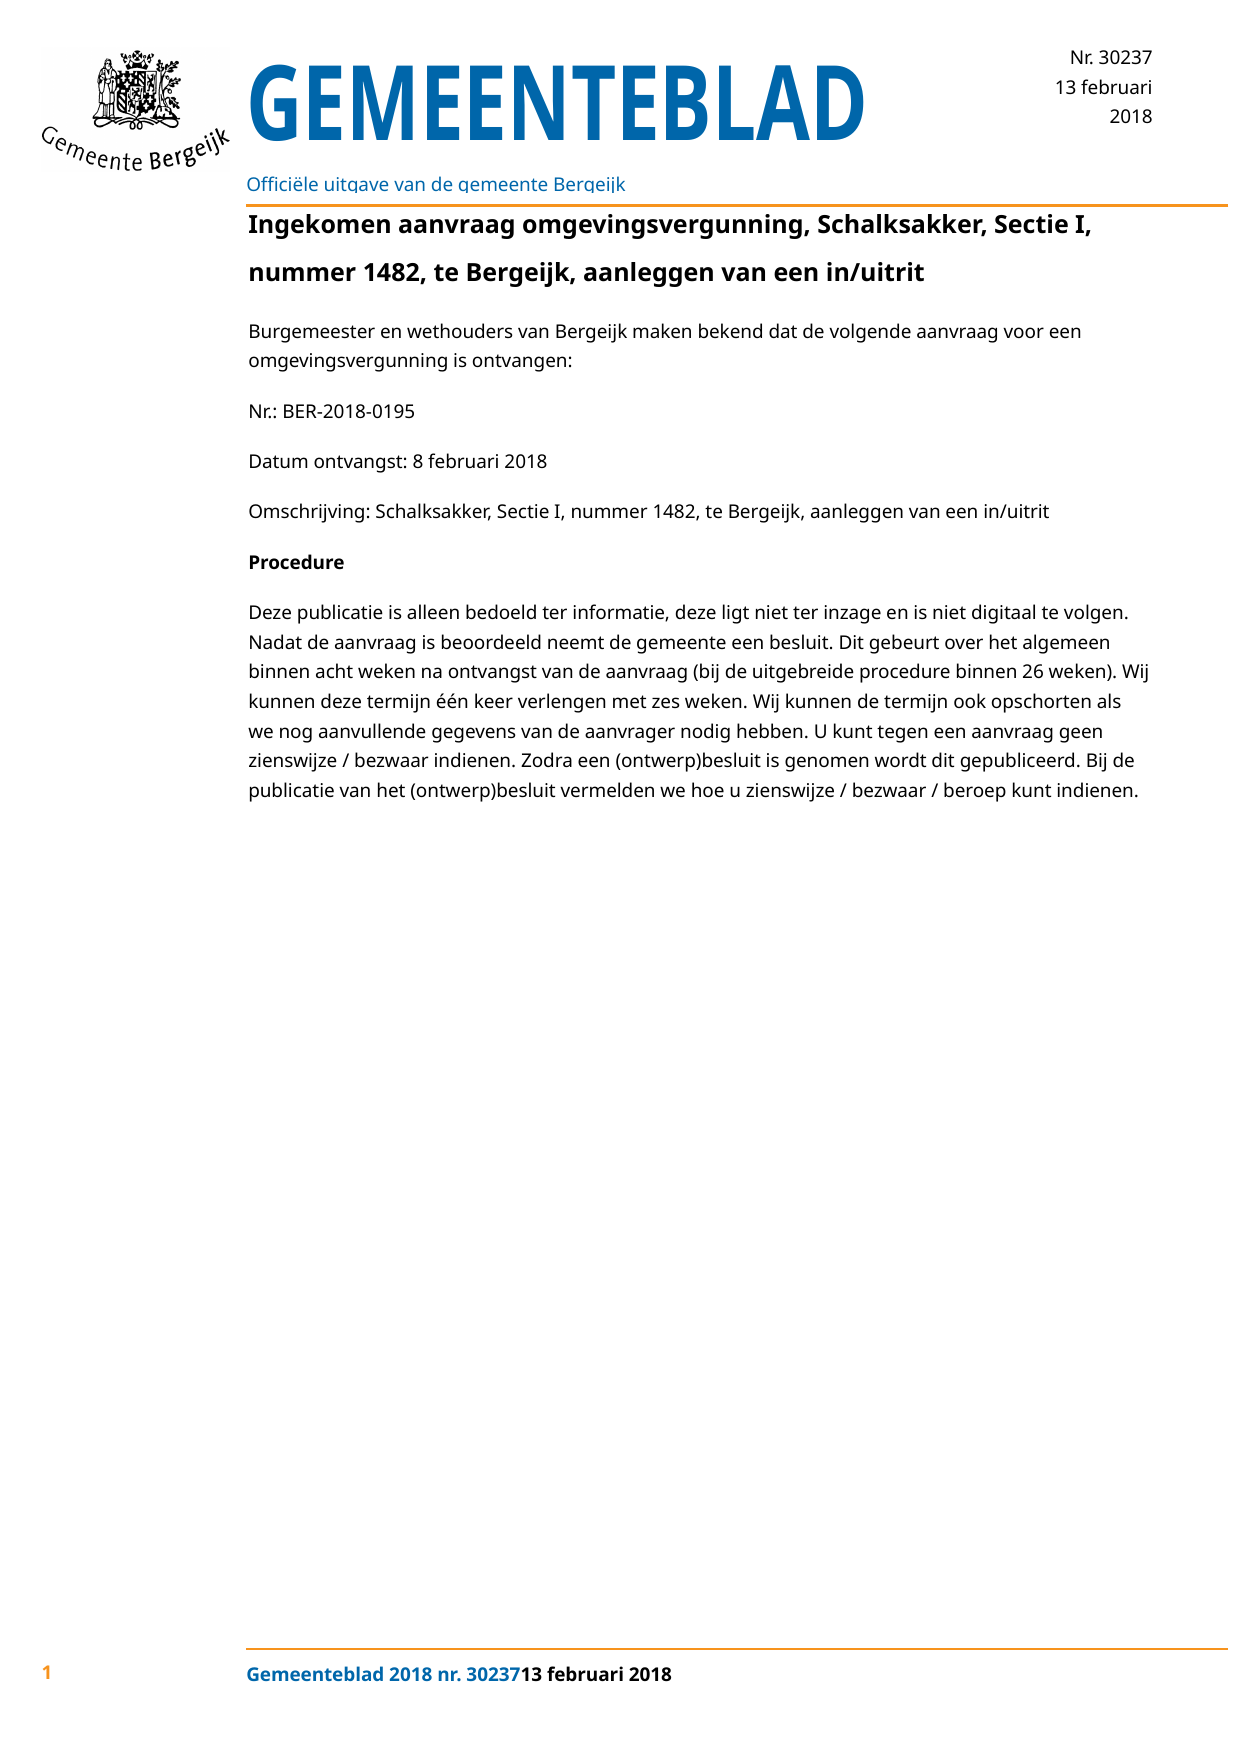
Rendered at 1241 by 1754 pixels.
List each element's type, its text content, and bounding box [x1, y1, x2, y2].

text Nr.: BER-2018-0195 [248, 398, 1152, 424]
picture [41, 47, 231, 172]
text Deze publicatie is alleen bedoeld ter informatie, deze ligt niet ter inzage en is niet digitaal te volgen. Nadat de aanvraag is beoordeeld neemt de gemeente een besluit. Dit gebeurt over het algemeen binnen acht weken na ontvangst van de aanvraag (bij de uitgebreide procedure binnen 26 weken). Wij kunnen deze termijn één keer verlengen met zes weken. Wij kunnen de termijn ook opschorten als we nog aanvullende gegevens van de aanvrager nodig hebben. U kunt tegen een aanvraag geen zienswijze / bezwaar indienen. Zodra een (ontwerp)besluit is genomen wordt dit gepubliceerd. Bij de publicatie van het (ontwerp)besluit vermelden we hoe u zienswijze / bezwaar / beroep kunt indienen. [248, 599, 1152, 803]
text Burgemeester en wethouders van Bergeijk maken bekend dat de volgende aanvraag voor een omgevingsvergunning is ontvangen: [248, 318, 1152, 373]
text Ingekomen aanvraag omgevingsvergunning, Schalksakker, Sectie I, nummer 1482, te Bergeijk, aanleggen van een in/uitrit [248, 207, 1152, 288]
text Omschrijving: Schalksakker, Sectie I, nummer 1482, te Bergeijk, aanleggen van een in/uitrit [248, 499, 1152, 524]
text Datum ontvangst: 8 februari 2018 [248, 448, 1152, 474]
text Procedure [248, 549, 1152, 575]
